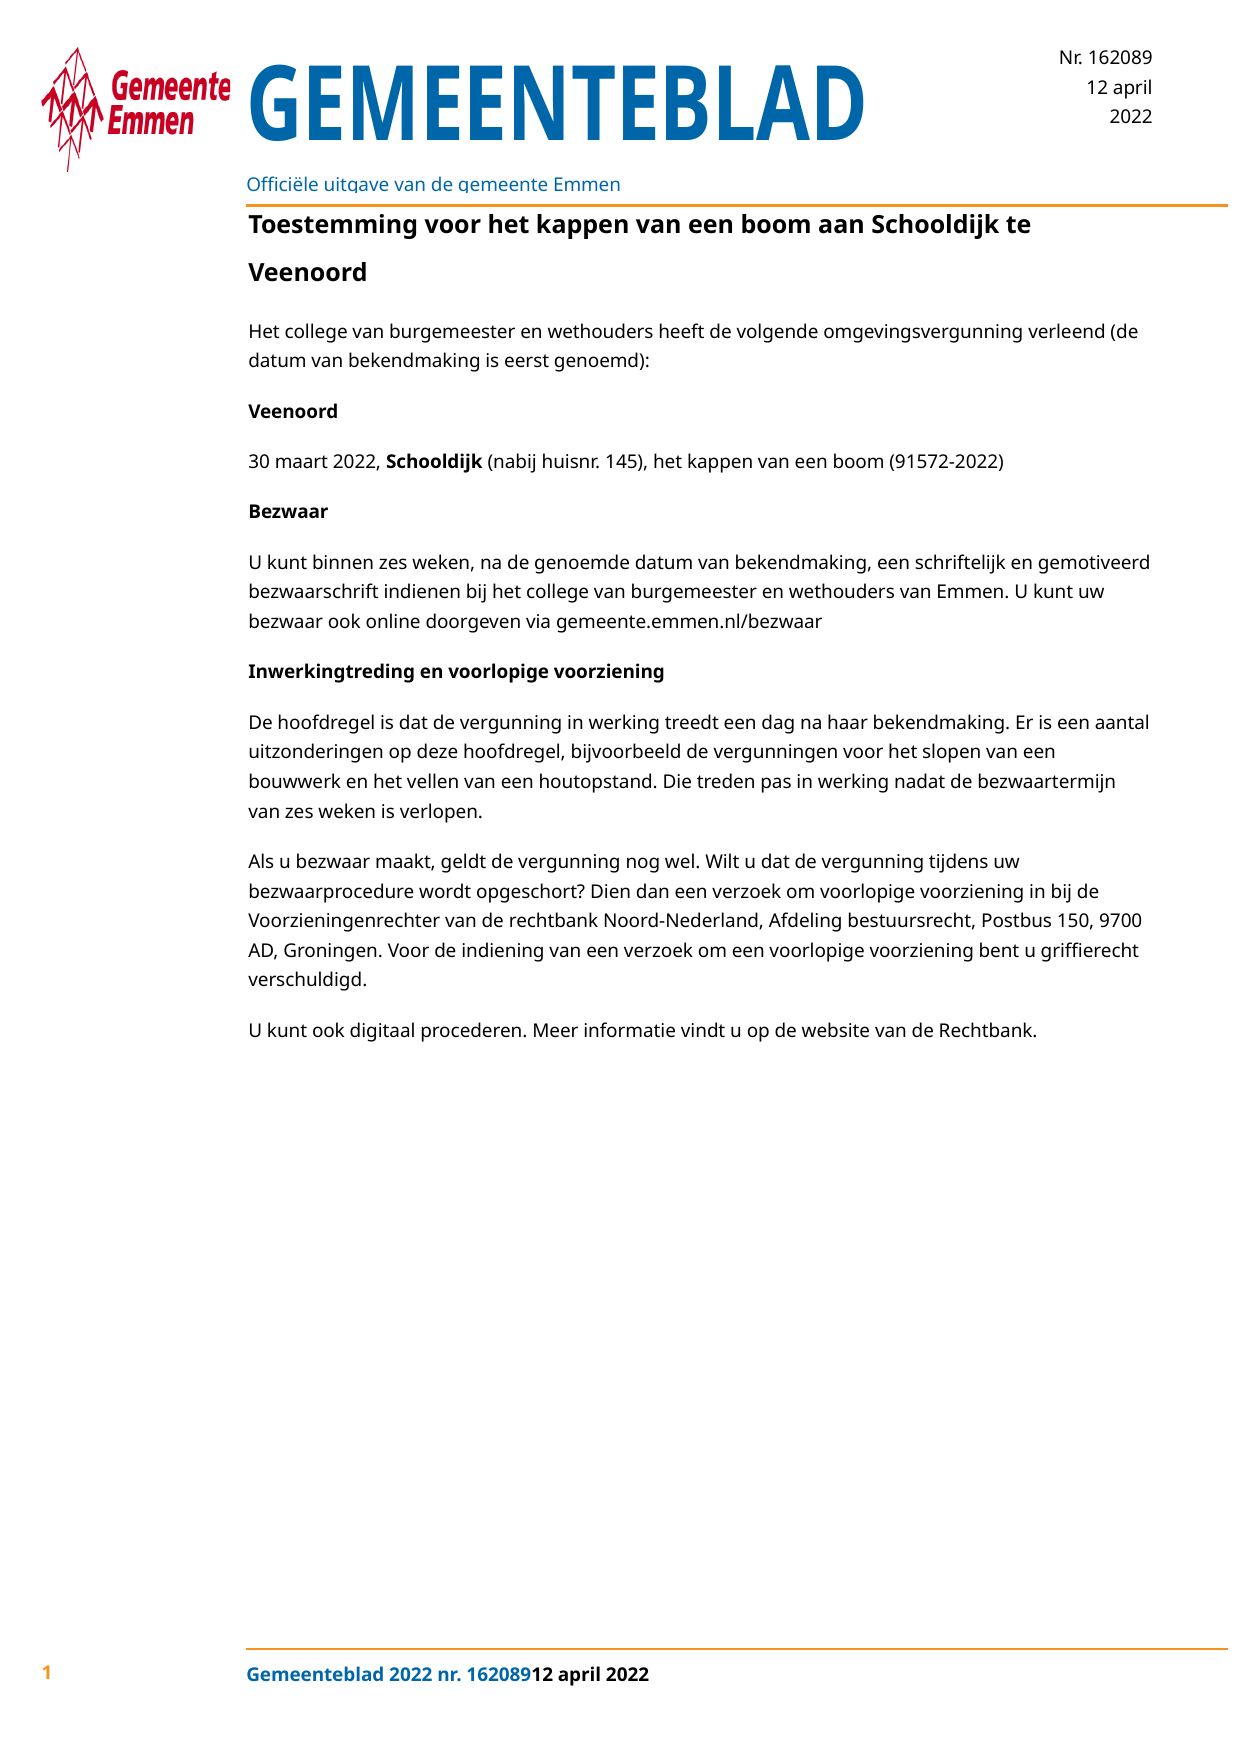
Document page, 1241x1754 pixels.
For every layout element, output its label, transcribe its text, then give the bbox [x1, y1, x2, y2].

text 30 maart 2022, Schooldijk (nabij huisnr. 145), het kappen van een boom (91572-2022) [248, 448, 1152, 474]
picture [41, 47, 231, 172]
text U kunt binnen zes weken, na de genoemde datum van bekendmaking, een schriftelijk en gemotiveerd bezwaarschrift indienen bij het college van burgemeester en wethouders van Emmen. U kunt uw bezwaar ook online doorgeven via gemeente.emmen.nl/bezwaar [248, 549, 1152, 634]
text Veenoord [248, 398, 1152, 424]
text Het college van burgemeester en wethouders heeft de volgende omgevingsvergunning verleend (de datum van bekendmaking is eerst genoemd): [248, 318, 1152, 373]
text U kunt ook digitaal procederen. Meer informatie vindt u op de website van de Rechtbank. [248, 1017, 1152, 1043]
text Inwerkingtreding en voorlopige voorziening [248, 659, 1152, 684]
text Bezwaar [248, 499, 1152, 524]
text Als u bezwaar maakt, geldt de vergunning nog wel. Wilt u dat de vergunning tijdens uw bezwaarprocedure wordt opgeschort? Dien dan een verzoek om voorlopige voorziening in bij de Voorzieningenrechter van de rechtbank Noord-Nederland, Afdeling bestuursrecht, Postbus 150, 9700 AD, Groningen. Voor de indiening van een verzoek om een voorlopige voorziening bent u griffierecht verschuldigd. [248, 848, 1152, 992]
text De hoofdregel is dat de vergunning in werking treedt een dag na haar bekendmaking. Er is een aantal uitzonderingen op deze hoofdregel, bijvoorbeeld de vergunningen voor het slopen van een bouwwerk en het vellen van een houtopstand. Die treden pas in werking nadat de bezwaartermijn van zes weken is verlopen. [248, 709, 1152, 824]
text Toestemming voor het kappen van een boom aan Schooldijk te Veenoord [248, 207, 1152, 288]
